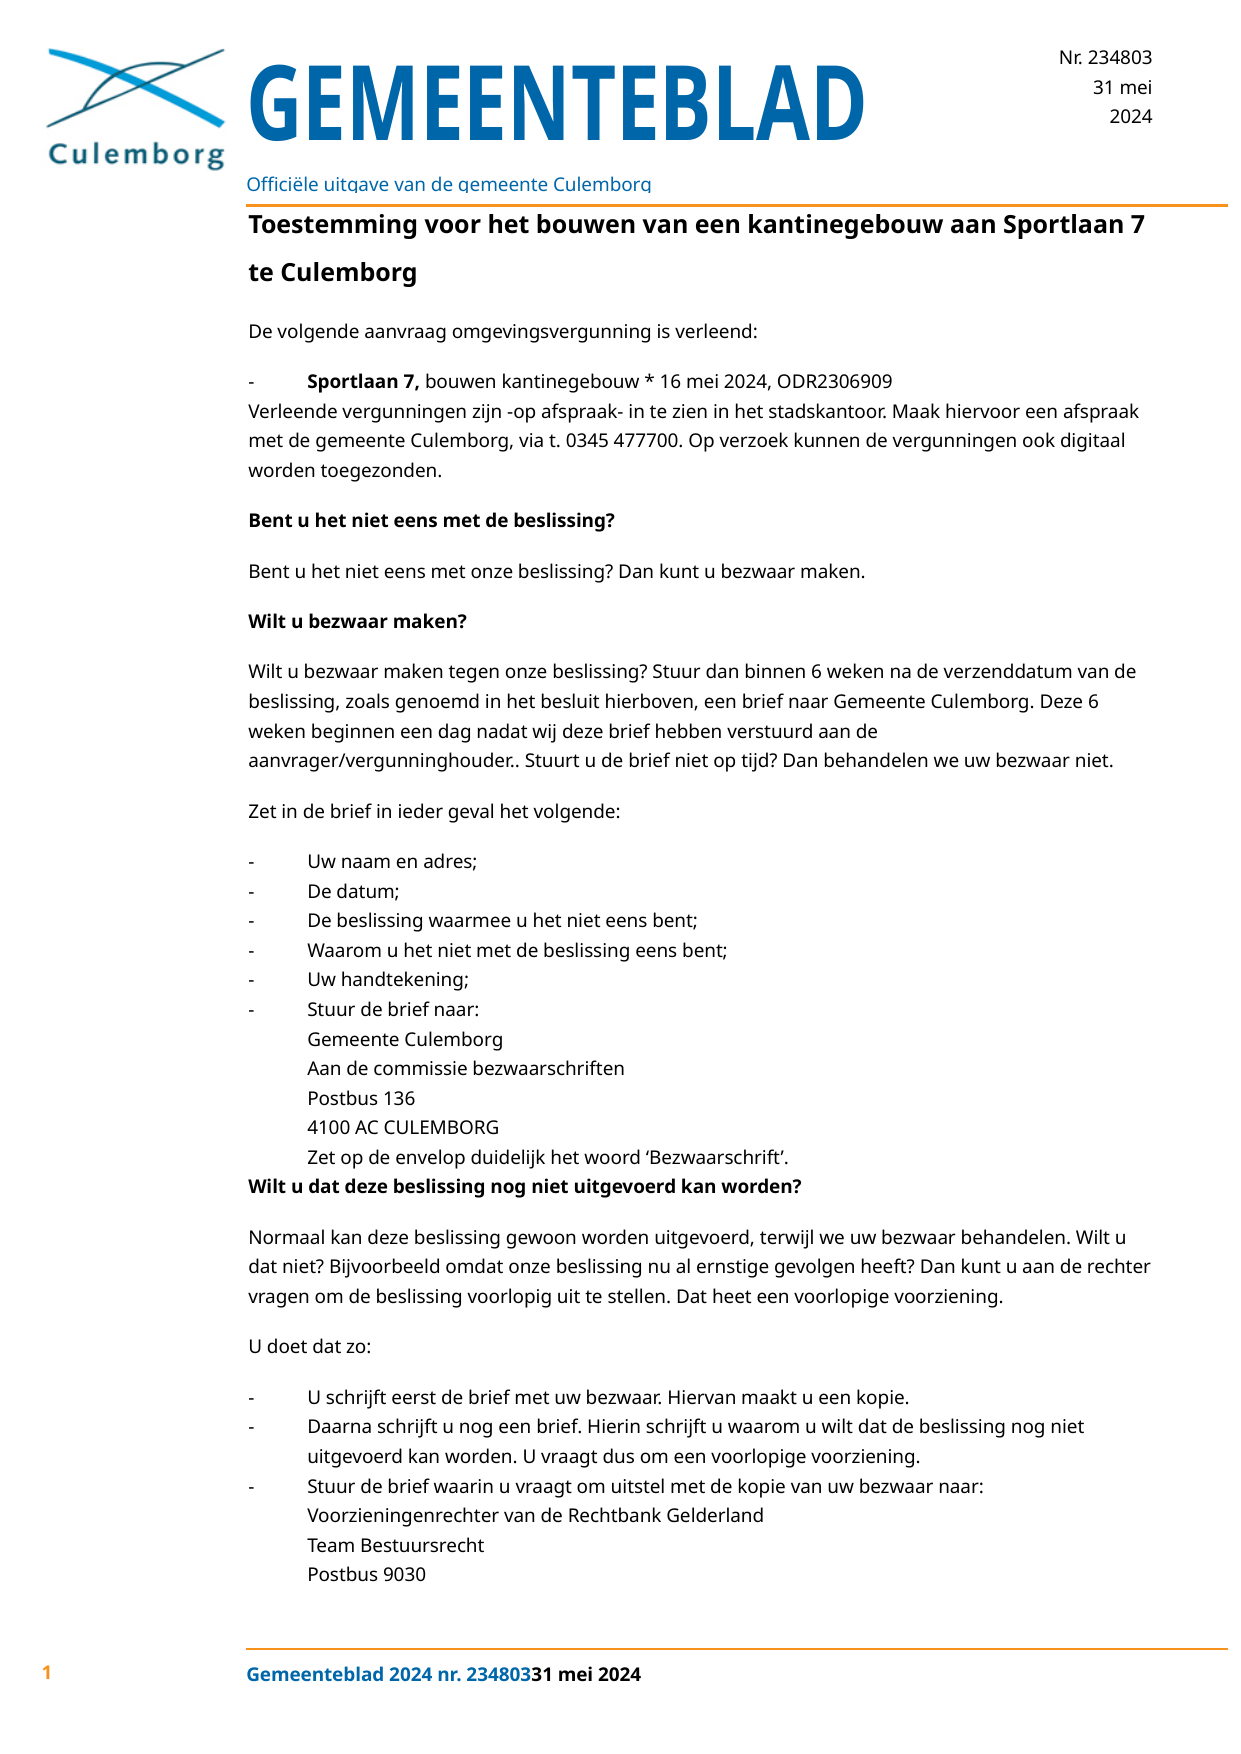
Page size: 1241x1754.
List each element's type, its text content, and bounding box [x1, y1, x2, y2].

list Stuur de brief waarin u vraagt om uitstel met de kopie van uw bezwaar naar: [248, 1473, 1152, 1499]
text Normaal kan deze beslissing gewoon worden uitgevoerd, terwijl we uw bezwaar behandelen. Wilt u dat niet? Bijvoorbeeld omdat onze beslissing nu al ernstige gevolgen heeft? Dan kunt u aan de rechter vragen om de beslissing voorlopig uit te stellen. Dat heet een voorlopige voorziening. [248, 1224, 1152, 1309]
list Zet op de envelop duidelijk het woord ‘Bezwaarschrift’. [248, 1144, 1152, 1170]
text Bent u het niet eens met onze beslissing? Dan kunt u bezwaar maken. [248, 558, 1152, 584]
list Stuur de brief naar: [248, 996, 1152, 1022]
list Uw naam en adres; [248, 848, 1152, 874]
text Wilt u bezwaar maken tegen onze beslissing? Stuur dan binnen 6 weken na de verzenddatum van de beslissing, zoals genoemd in het besluit hierboven, een brief naar Gemeente Culemborg. Deze 6 weken beginnen een dag nadat wij deze brief hebben verstuurd aan de aanvrager/vergunninghouder.. Stuurt u de brief niet op tijd? Dan behandelen we uw bezwaar niet. [248, 659, 1152, 773]
text Bent u het niet eens met de beslissing? [248, 507, 1152, 533]
text Zet in de brief in ieder geval het volgende: [248, 798, 1152, 824]
text Verleende vergunningen zijn -op afspraak- in te zien in het stadskantoor. Maak hiervoor een afspraak met de gemeente Culemborg, via t. 0345 477700. Op verzoek kunnen de vergunningen ook digitaal worden toegezonden. [248, 398, 1152, 483]
list Team Bestuursrecht [248, 1532, 1152, 1558]
text U doet dat zo: [248, 1334, 1152, 1359]
list Gemeente Culemborg [248, 1026, 1152, 1052]
list Postbus 9030 [248, 1562, 1152, 1587]
list 4100 AC CULEMBORG [248, 1114, 1152, 1140]
list Daarna schrijft u nog een brief. Hierin schrijft u waarom u wilt dat de beslissing nog niet uitgevoerd kan worden. U vraagt dus om een voorlopige voorziening. [248, 1414, 1152, 1469]
text Wilt u dat deze beslissing nog niet uitgevoerd kan worden? [248, 1174, 1152, 1199]
list Uw handtekening; [248, 967, 1152, 992]
list De datum; [248, 878, 1152, 904]
list Sportlaan 7, bouwen kantinegebouw * 16 mei 2024, ODR2306909 [248, 368, 1152, 394]
picture [41, 47, 231, 172]
text Wilt u bezwaar maken? [248, 608, 1152, 634]
text De volgende aanvraag omgevingsvergunning is verleend: [248, 318, 1152, 344]
list U schrijft eerst de brief met uw bezwaar. Hiervan maakt u een kopie. [248, 1384, 1152, 1410]
text Toestemming voor het bouwen van een kantinegebouw aan Sportlaan 7 te Culemborg [248, 207, 1152, 288]
list Aan de commissie bezwaarschriften [248, 1055, 1152, 1081]
list Waarom u het niet met de beslissing eens bent; [248, 937, 1152, 963]
list De beslissing waarmee u het niet eens bent; [248, 907, 1152, 933]
list Voorzieningenrechter van de Rechtbank Gelderland [248, 1502, 1152, 1528]
list Postbus 136 [248, 1085, 1152, 1111]
